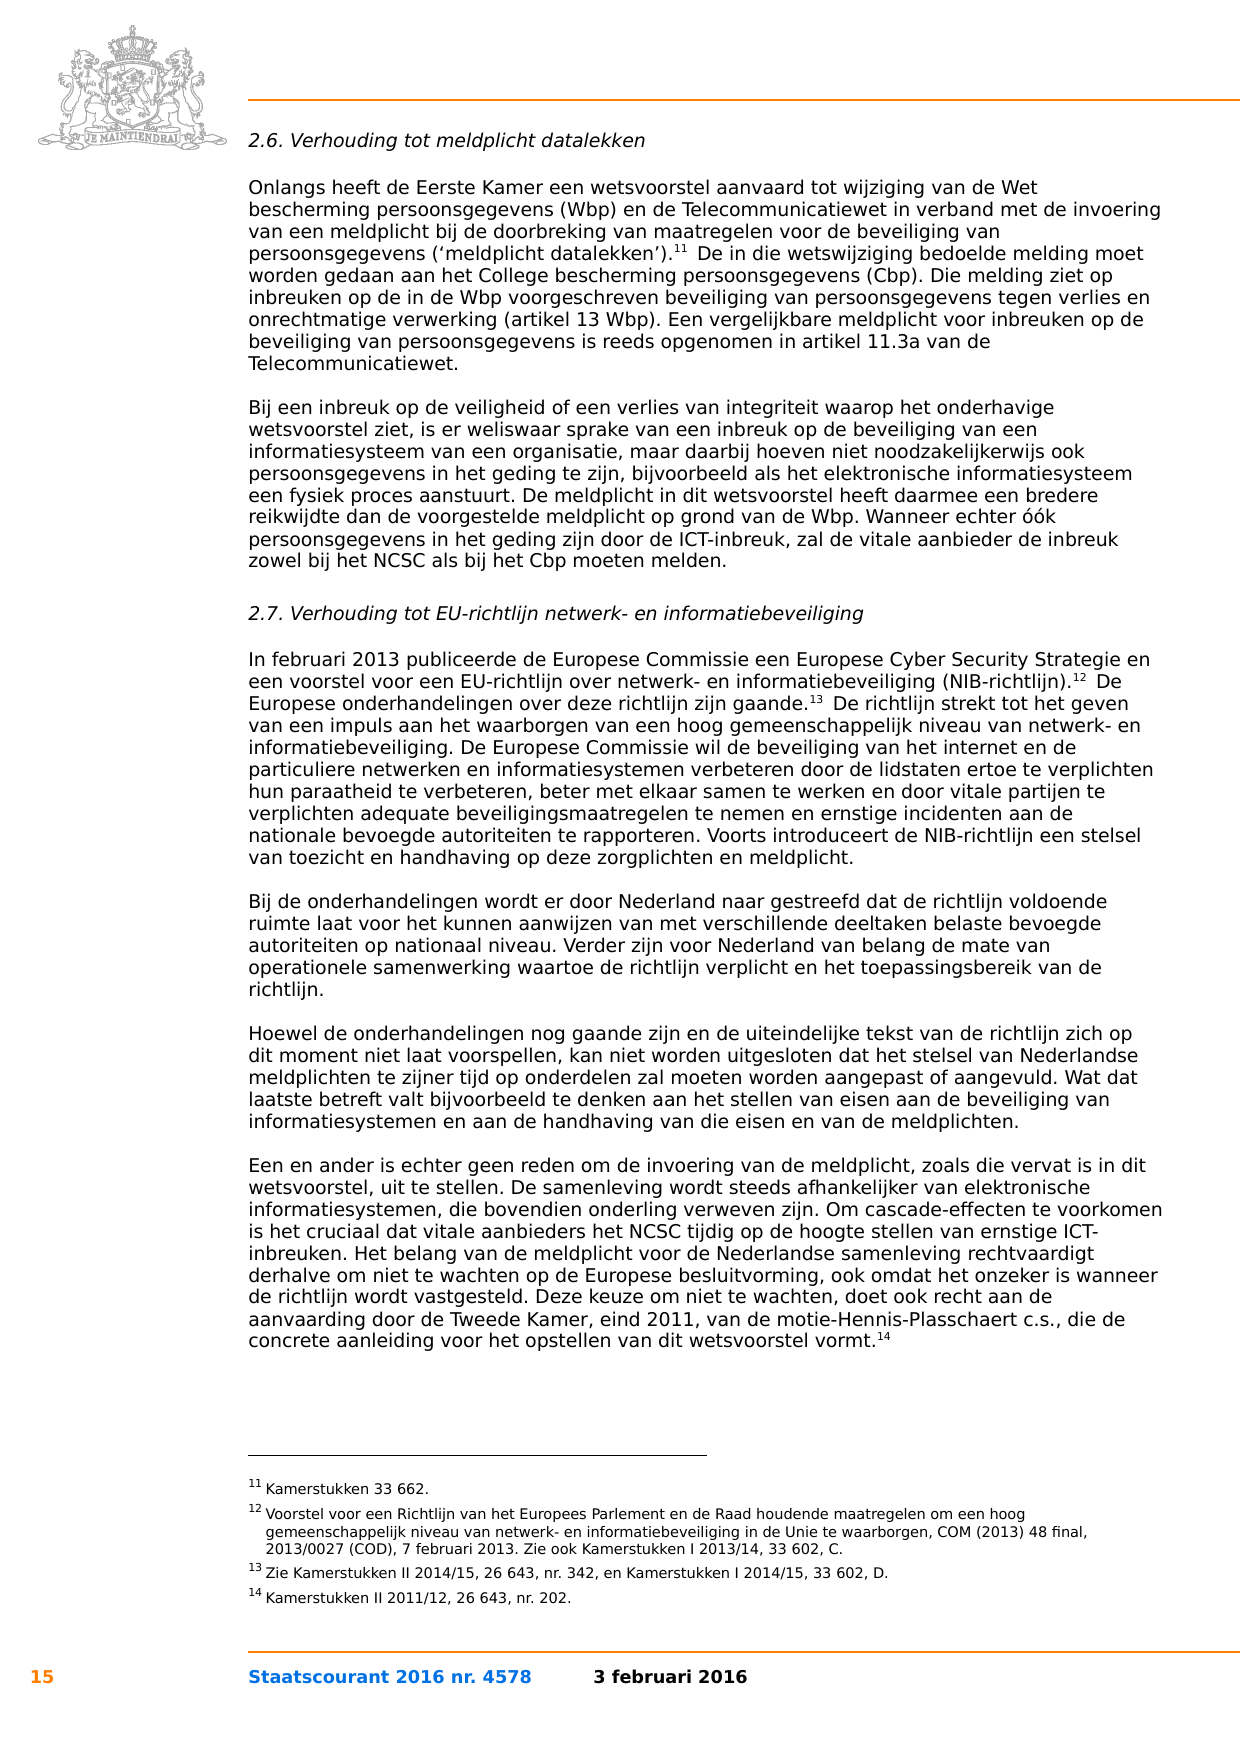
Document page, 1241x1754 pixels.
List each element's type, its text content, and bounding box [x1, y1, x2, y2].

text Een en ander is echter geen reden om de invoering van de meldplicht, zoals die vervat is in dit wetsvoorstel, uit te stellen. De samenleving wordt steeds afhankelijker van elektronische informatiesystemen, die bovendien onderling verweven zijn. Om cascade-effecten te voorkomen is het cruciaal dat vitale aanbieders het NCSC tijdig op de hoogte stellen van ernstige ICT-inbreuken. Het belang van de meldplicht voor de Nederlandse samenleving rechtvaardigt derhalve om niet te wachten op de Europese besluitvorming, ook omdat het onzeker is wanneer de richtlijn wordt vastgesteld. Deze keuze om niet te wachten, doet ook recht aan de aanvaarding door de Tweede Kamer, eind 2011, van de motie-Hennis-Plasschaert c.s., die de concrete aanleiding voor het opstellen van dit wetsvoorstel vormt. [248, 1154, 1163, 1352]
text Zie Kamerstukken II 2014/15, 26 643, nr. 342, en Kamerstukken I 2014/15, 33 602, D. [248, 1561, 1163, 1583]
subtitle 2.6. Verhouding tot meldplicht datalekken [248, 130, 1163, 152]
picture [38, 25, 227, 150]
text Hoewel de onderhandelingen nog gaande zijn en de uiteindelijke tekst van de richtlijn zich op dit moment niet laat voorspellen, kan niet worden uitgesloten dat het stelsel van Nederlandse meldplichten te zijner tijd op onderdelen zal moeten worden aangepast of aangevuld. Wat dat laatste betreft valt bijvoorbeeld te denken aan het stellen van eisen aan de beveiliging van informatiesystemen en aan de handhaving van die eisen en van de meldplichten. [248, 1023, 1163, 1133]
text Onlangs heeft de Eerste Kamer een wetsvoorstel aanvaard tot wijziging van de Wet bescherming persoonsgegevens (Wbp) en de Telecommunicatiewet in verband met de invoering van een meldplicht bij de doorbreking van maatregelen voor de beveiliging van persoonsgegevens (‘meldplicht datalekken’). De in die wetswijziging bedoelde melding moet worden gedaan aan het College bescherming persoonsgegevens (Cbp). Die melding ziet op inbreuken op de in de Wbp voorgeschreven beveiliging van persoonsgegevens tegen verlies en onrechtmatige verwerking (artikel 13 Wbp). Een vergelijkbare meldplicht voor inbreuken op de beveiliging van persoonsgegevens is reeds opgenomen in artikel 11.3a van de Telecommunicatiewet. [248, 177, 1163, 375]
text In februari 2013 publiceerde de Europese Commissie een Europese Cyber Security Strategie en een voorstel voor een EU-richtlijn over netwerk- en informatiebeveiliging (NIB-richtlijn). De Europese onderhandelingen over deze richtlijn zijn gaande. De richtlijn strekt tot het geven van een impuls aan het waarborgen van een hoog gemeenschappelijk niveau van netwerk- en informatiebeveiliging. De Europese Commissie wil de beveiliging van het internet en de particuliere netwerken en informatiesystemen verbeteren door de lidstaten ertoe te verplichten hun paraatheid te verbeteren, beter met elkaar samen te werken en door vitale partijen te verplichten adequate beveiligingsmaatregelen te nemen en ernstige incidenten aan de nationale bevoegde autoriteiten te rapporteren. Voorts introduceert de NIB-richtlijn een stelsel van toezicht en handhaving op deze zorgplichten en meldplicht. [248, 649, 1163, 869]
text Kamerstukken 33 662. [248, 1477, 1163, 1499]
text Bij de onderhandelingen wordt er door Nederland naar gestreefd dat de richtlijn voldoende ruimte laat voor het kunnen aanwijzen van met verschillende deeltaken belaste bevoegde autoriteiten op nationaal niveau. Verder zijn voor Nederland van belang de mate van operationele samenwerking waartoe de richtlijn verplicht en het toepassingsbereik van de richtlijn. [248, 891, 1163, 1001]
text Kamerstukken II 2011/12, 26 643, nr. 202. [248, 1586, 1163, 1608]
text Voorstel voor een Richtlijn van het Europees Parlement en de Raad houdende maatregelen om een hoog gemeenschappelijk niveau van netwerk- en informatiebeveiliging in de Unie te waarborgen, COM (2013) 48 final, 2013/0027 (COD), 7 februari 2013. Zie ook Kamerstukken I 2013/14, 33 602, C. [248, 1502, 1163, 1558]
subtitle 2.7. Verhouding tot EU-richtlijn netwerk- en informatiebeveiliging [248, 602, 1163, 624]
text Bij een inbreuk op de veiligheid of een verlies van integriteit waarop het onderhavige wetsvoorstel ziet, is er weliswaar sprake van een inbreuk op de beveiliging van een informatiesysteem van een organisatie, maar daarbij hoeven niet noodzakelijkerwijs ook persoonsgegevens in het geding te zijn, bijvoorbeeld als het elektronische informatiesysteem een fysiek proces aanstuurt. De meldplicht in dit wetsvoorstel heeft daarmee een bredere reikwijdte dan de voorgestelde meldplicht op grond van de Wbp. Wanneer echter óók persoonsgegevens in het geding zijn door de ICT-inbreuk, zal de vitale aanbieder de inbreuk zowel bij het NCSC als bij het Cbp moeten melden. [248, 397, 1163, 572]
